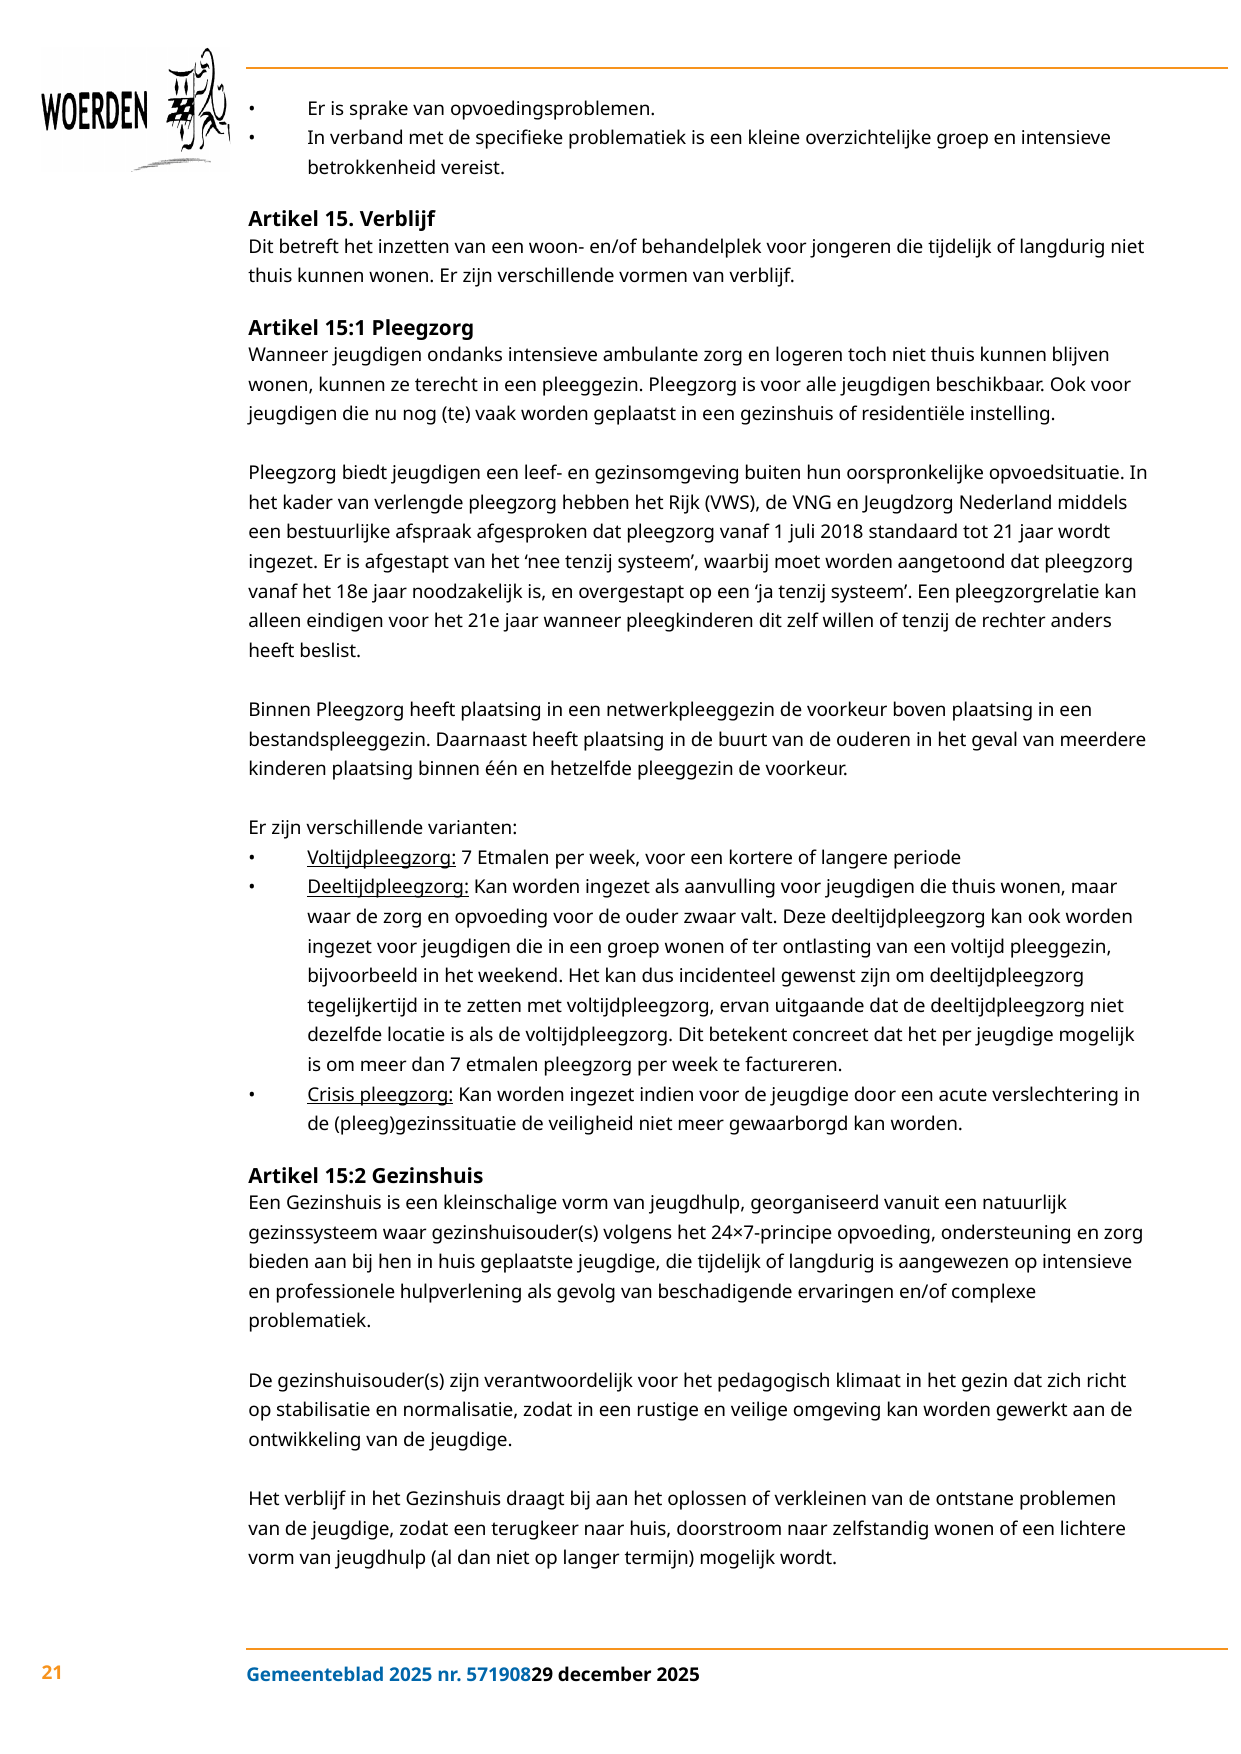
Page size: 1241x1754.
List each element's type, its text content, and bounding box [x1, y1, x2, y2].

text Artikel 15:2 Gezinshuis [248, 1161, 1152, 1189]
list In verband met de specifieke problematiek is een kleine overzichtelijke groep en intensieve betrokkenheid vereist. [248, 124, 1152, 180]
list Er is sprake van opvoedingsproblemen. [248, 95, 1152, 121]
text Pleegzorg biedt jeugdigen een leef- en gezinsomgeving buiten hun oorspronkelijke opvoedsituatie. In het kader van verlengde pleegzorg hebben het Rijk (VWS), de VNG en Jeugdzorg Nederland middels een bestuurlijke afspraak afgesproken dat pleegzorg vanaf 1 juli 2018 standaard tot 21 jaar wordt ingezet. Er is afgestapt van het ‘nee tenzij systeem’, waarbij moet worden aangetoond dat pleegzorg vanaf het 18e jaar noodzakelijk is, en overgestapt op een ‘ja tenzij systeem’. Een pleegzorgrelatie kan alleen eindigen voor het 21e jaar wanneer pleegkinderen dit zelf willen of tenzij de rechter anders heeft beslist. [248, 459, 1152, 663]
text Artikel 15. Verblijf [248, 204, 1152, 233]
list Voltijdpleegzorg: 7 Etmalen per week, voor een kortere of langere periode [248, 844, 1152, 870]
text Een Gezinshuis is een kleinschalige vorm van jeugdhulp, georganiseerd vanuit een natuurlijk gezinssysteem waar gezinshuisouder(s) volgens het 24×7-principe opvoeding, ondersteuning en zorg bieden aan bij hen in huis geplaatste jeugdige, die tijdelijk of langdurig is aangewezen op intensieve en professionele hulpverlening als gevolg van beschadigende ervaringen en/of complexe problematiek. [248, 1189, 1152, 1333]
list Crisis pleegzorg: Kan worden ingezet indien voor de jeugdige door een acute verslechtering in de (pleeg)gezinssituatie de veiligheid niet meer gewaarborgd kan worden. [248, 1081, 1152, 1136]
list Deeltijdpleegzorg: Kan worden ingezet als aanvulling voor jeugdigen die thuis wonen, maar waar de zorg en opvoeding voor de ouder zwaar valt. Deze deeltijdpleegzorg kan ook worden ingezet voor jeugdigen die in een groep wonen of ter ontlasting van een voltijd pleeggezin, bijvoorbeeld in het weekend. Het kan dus incidenteel gewenst zijn om deeltijdpleegzorg tegelijkertijd in te zetten met voltijdpleegzorg, ervan uitgaande dat de deeltijdpleegzorg niet dezelfde locatie is als de voltijdpleegzorg. Dit betekent concreet dat het per jeugdige mogelijk is om meer dan 7 etmalen pleegzorg per week te factureren. [248, 874, 1152, 1077]
picture [41, 47, 231, 172]
text Wanneer jeugdigen ondanks intensieve ambulante zorg en logeren toch niet thuis kunnen blijven wonen, kunnen ze terecht in een pleeggezin. Pleegzorg is voor alle jeugdigen beschikbaar. Ook voor jeugdigen die nu nog (te) vaak worden geplaatst in een gezinshuis of residentiële instelling. [248, 341, 1152, 426]
text Artikel 15:1 Pleegzorg [248, 313, 1152, 341]
text Binnen Pleegzorg heeft plaatsing in een netwerkpleeggezin de voorkeur boven plaatsing in een bestandspleeggezin. Daarnaast heeft plaatsing in de buurt van de ouderen in het geval van meerdere kinderen plaatsing binnen één en hetzelfde pleeggezin de voorkeur. [248, 696, 1152, 781]
text Er zijn verschillende varianten: [248, 814, 1152, 840]
text Het verblijf in het Gezinshuis draagt bij aan het oplossen of verkleinen van de ontstane problemen van de jeugdige, zodat een terugkeer naar huis, doorstroom naar zelfstandig wonen of een lichtere vorm van jeugdhulp (al dan niet op langer termijn) mogelijk wordt. [248, 1485, 1152, 1570]
text Dit betreft het inzetten van een woon- en/of behandelplek voor jongeren die tijdelijk of langdurig niet thuis kunnen wonen. Er zijn verschillende vormen van verblijf. [248, 233, 1152, 288]
text De gezinshuisouder(s) zijn verantwoordelijk voor het pedagogisch klimaat in het gezin dat zich richt op stabilisatie en normalisatie, zodat in een rustige en veilige omgeving kan worden gewerkt aan de ontwikkeling van de jeugdige. [248, 1367, 1152, 1452]
